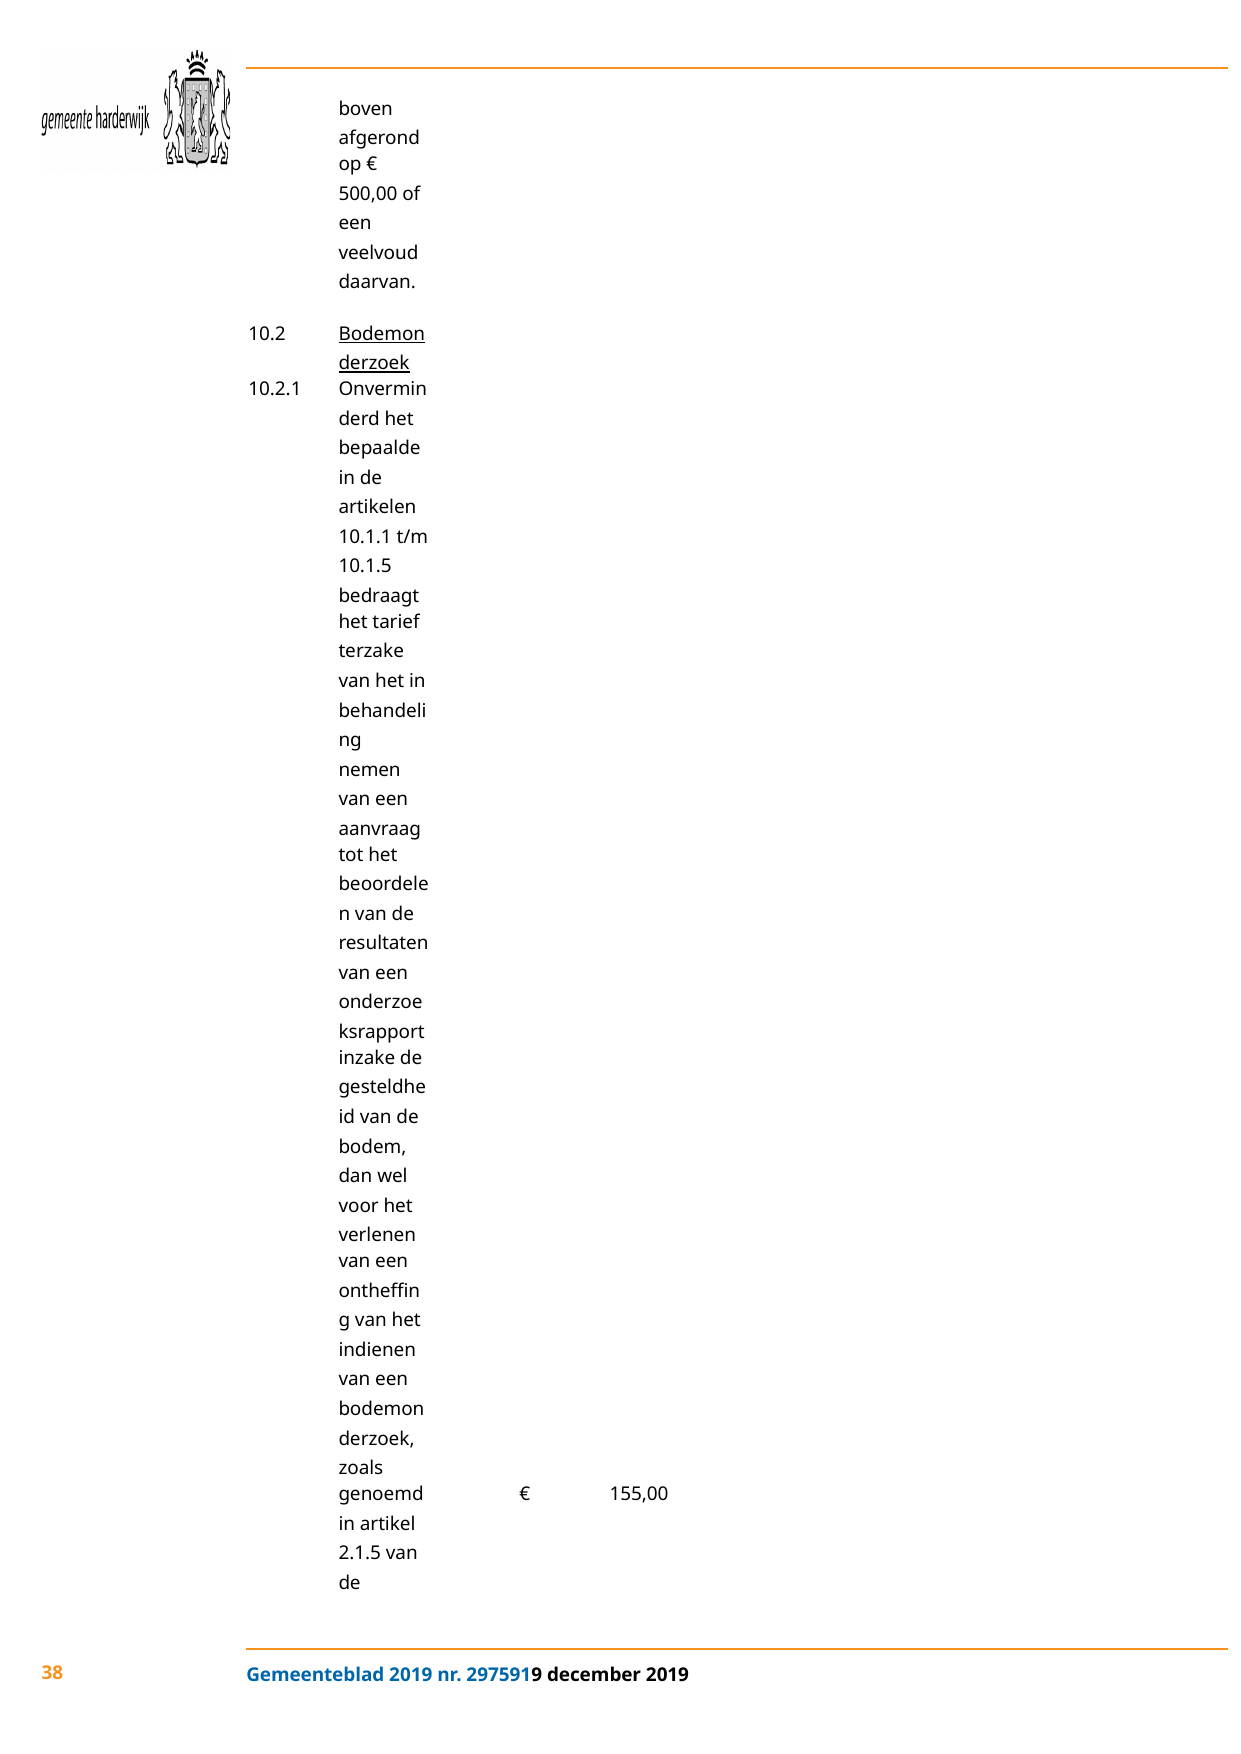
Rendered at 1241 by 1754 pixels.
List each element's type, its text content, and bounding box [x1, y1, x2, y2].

table_cell 10.2.1 [248, 375, 338, 608]
table_cell [248, 294, 338, 320]
table_cell [429, 375, 519, 608]
table_cell genoemd in artikel 2.1.5 van de [338, 1480, 429, 1594]
table_cell [519, 95, 609, 150]
table_cell [609, 841, 700, 1044]
table_cell [519, 608, 609, 841]
table_cell [519, 841, 609, 1044]
table_cell [248, 608, 338, 841]
table_cell [609, 320, 700, 375]
table_cell boven afgerond [338, 95, 429, 150]
table_cell [248, 841, 338, 1044]
table_cell [338, 294, 429, 320]
table_cell [519, 294, 609, 320]
table_cell [429, 1480, 519, 1594]
table_cell [429, 95, 519, 150]
table_cell het tarief terzake van het in behandeling nemen van een aanvraag [338, 608, 429, 841]
table_cell [519, 1247, 609, 1480]
table_cell [609, 95, 700, 150]
table_cell 155,00 [609, 1480, 700, 1594]
table_cell inzake de gesteldheid van de bodem, dan wel voor het verlenen [338, 1044, 429, 1247]
table_cell [609, 375, 700, 608]
table_cell [609, 1044, 700, 1247]
table_cell Bodemonderzoek [338, 320, 429, 375]
table_cell [248, 150, 338, 294]
table_cell [429, 294, 519, 320]
table_cell [609, 1247, 700, 1480]
table_cell [248, 95, 338, 150]
table_cell van een ontheffing van het indienen van een bodemonderzoek, zoals [338, 1247, 429, 1480]
table_cell [519, 150, 609, 294]
table_cell Onverminderd het bepaalde in de artikelen 10.1.1 t/m 10.1.5 bedraagt [338, 375, 429, 608]
table_cell [609, 294, 700, 320]
table_cell 10.2 [248, 320, 338, 375]
table_cell [519, 1044, 609, 1247]
table_cell [519, 375, 609, 608]
picture [41, 47, 231, 172]
table_cell [429, 1044, 519, 1247]
table_cell [609, 150, 700, 294]
table_cell [519, 320, 609, 375]
table_cell [429, 320, 519, 375]
table_cell [429, 841, 519, 1044]
table_cell € [519, 1480, 609, 1594]
table_cell [429, 1247, 519, 1480]
table_cell [248, 1247, 338, 1480]
table_cell [429, 608, 519, 841]
table_cell [248, 1044, 338, 1247]
table_cell op € 500,00 of een veelvoud daarvan. [338, 150, 429, 294]
table_cell [429, 150, 519, 294]
table_cell [609, 608, 700, 841]
table_cell [248, 1480, 338, 1594]
table_cell tot het beoordelen van de resultaten van een onderzoeksrapport [338, 841, 429, 1044]
